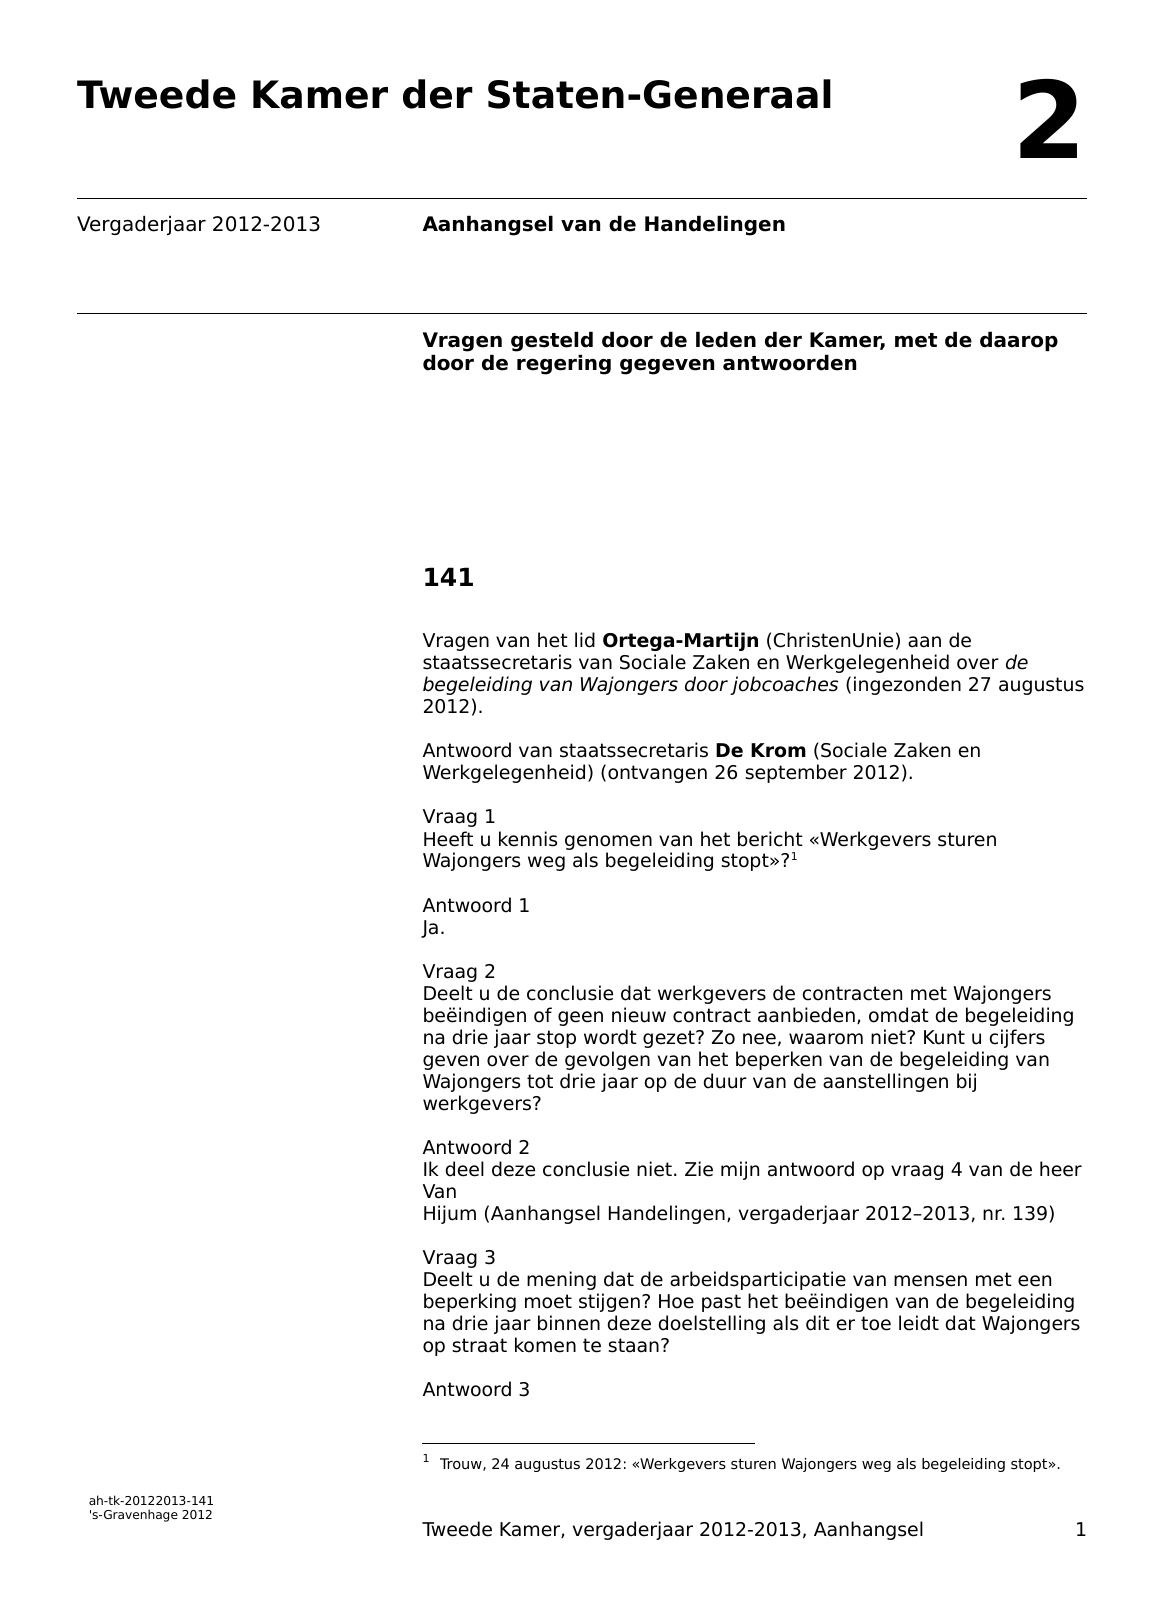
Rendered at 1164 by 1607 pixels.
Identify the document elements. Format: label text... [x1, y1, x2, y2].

text Antwoord 2 [422, 1137, 1087, 1159]
table_header 2 [886, 59, 1087, 198]
text Vraag 1 [422, 806, 1087, 828]
text Hijum (Aanhangsel Handelingen, vergaderjaar 2012–2013, nr. 139) [422, 1203, 1087, 1225]
table_cell Aanhangsel van de Handelingen [422, 199, 1087, 313]
text 's-Gravenhage 2012 [88, 1508, 323, 1522]
text Deelt u de mening dat de arbeidsparticipatie van mensen met een beperking moet stijgen? Hoe past het beëindigen van de begeleiding na drie jaar binnen deze doelstelling als dit er toe leidt dat Wajongers op straat komen te staan? [422, 1269, 1087, 1357]
table_cell Vragen gesteld door de leden der Kamer, met de daarop door de regering gegeven antwoorden [422, 314, 1087, 375]
text Vraag 2 [422, 961, 1087, 983]
text Vragen van het lid Ortega-Martijn (ChristenUnie) aan de staatssecretaris van Sociale Zaken en Werkgelegenheid over de begeleiding van Wajongers door jobcoaches (ingezonden 27 augustus 2012). [422, 630, 1087, 718]
table_cell [77, 314, 422, 375]
text Vraag 3 [422, 1247, 1087, 1269]
table_header Tweede Kamer der Staten-Generaal [77, 59, 886, 198]
text Ik deel deze conclusie niet. Zie mijn antwoord op vraag 4 van de heer Van [422, 1159, 1087, 1203]
text 141 [422, 563, 1087, 592]
table_cell Vergaderjaar 2012-2013 [77, 199, 422, 313]
text ah-tk-20122013-141 [88, 1494, 323, 1508]
text Deelt u de conclusie dat werkgevers de contracten met Wajongers beëindigen of geen nieuw contract aanbieden, omdat de begeleiding na drie jaar stop wordt gezet? Zo nee, waarom niet? Kunt u cijfers geven over de gevolgen van het beperken van de begeleiding van Wajongers tot drie jaar op de duur van de aanstellingen bij werkgevers? [422, 983, 1087, 1114]
text Antwoord van staatssecretaris De Krom (Sociale Zaken en Werkgelegenheid) (ontvangen 26 september 2012). [422, 740, 1087, 784]
text Heeft u kennis genomen van het bericht «Werkgevers sturen Wajongers weg als begeleiding stopt»? [422, 828, 1087, 872]
text Trouw, 24 augustus 2012: «Werkgevers sturen Wajongers weg als begeleiding stopt». [422, 1452, 1087, 1474]
text Ja. [422, 917, 1087, 938]
text Antwoord 1 [422, 894, 1087, 917]
text Antwoord 3 [422, 1379, 1087, 1401]
